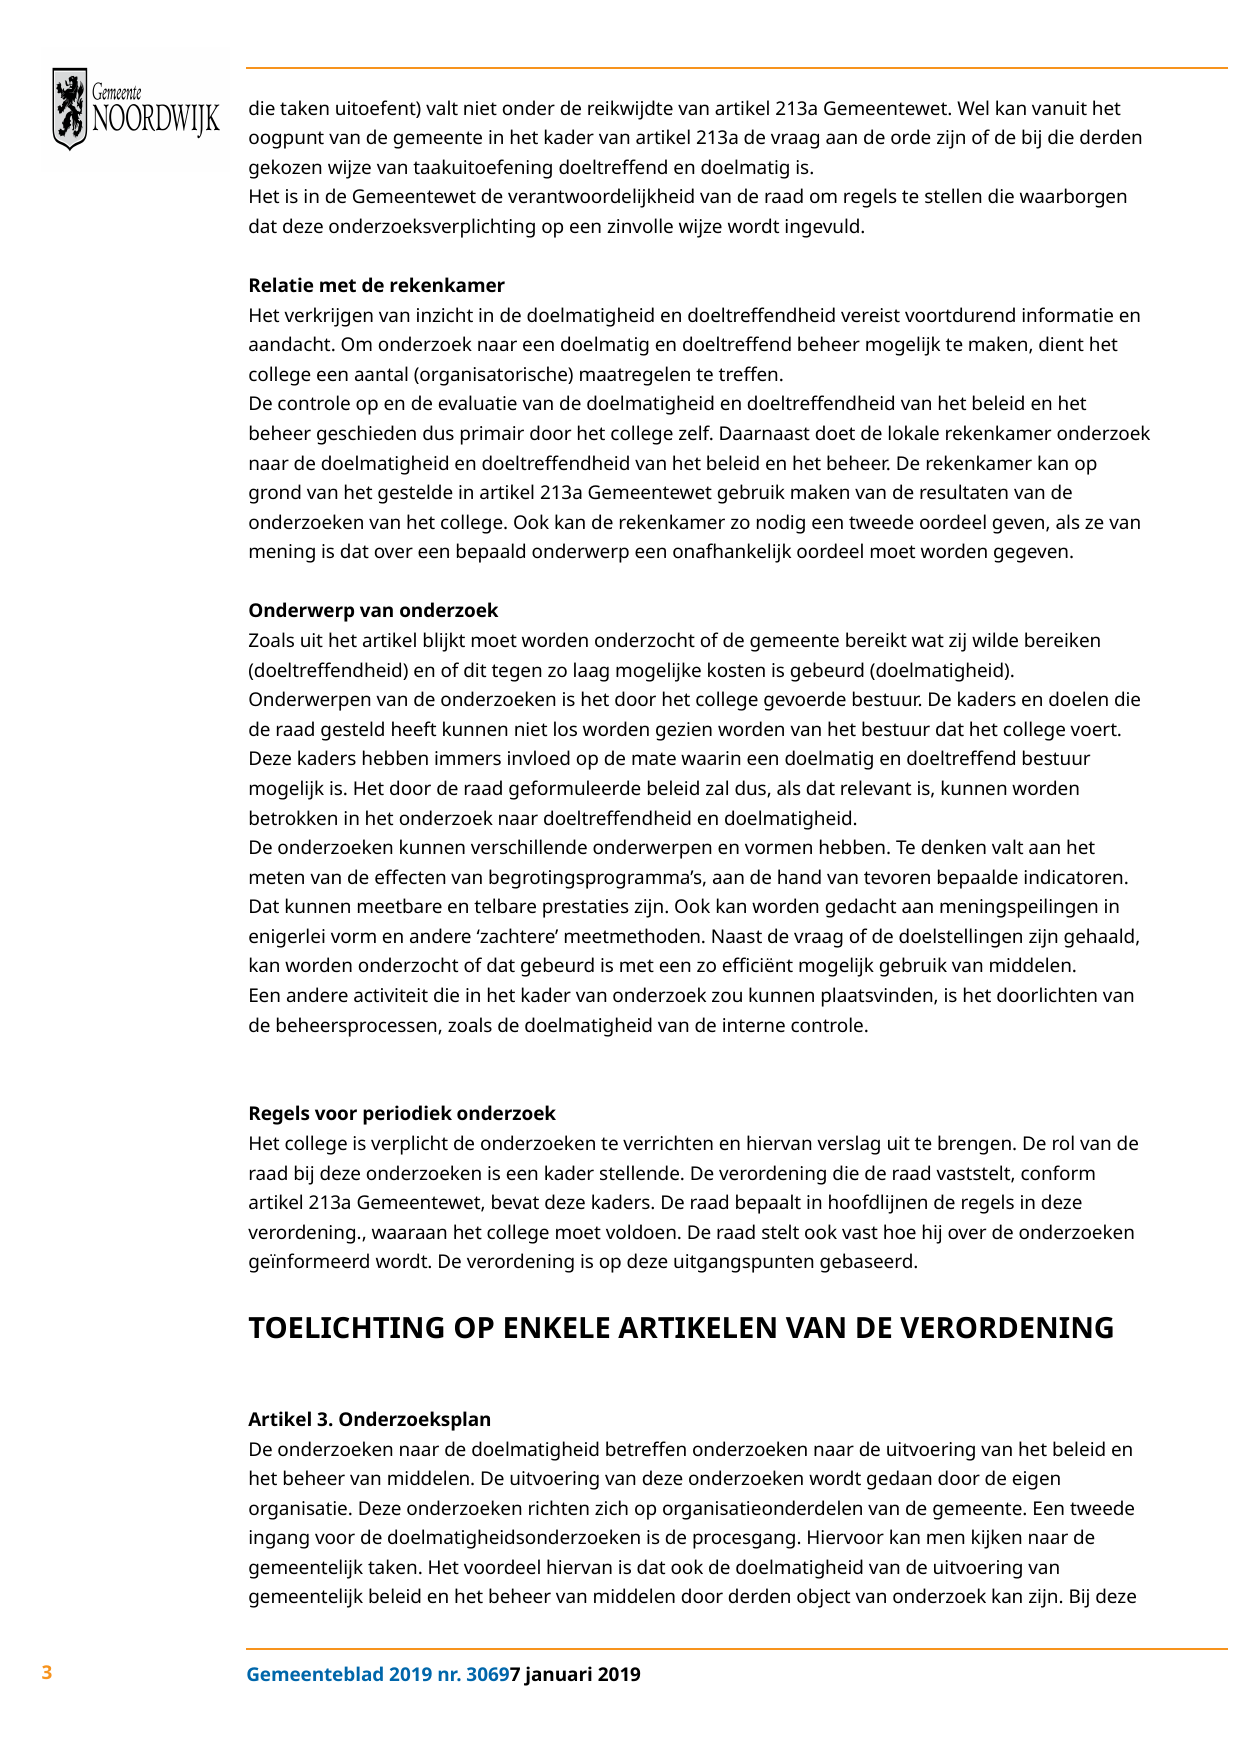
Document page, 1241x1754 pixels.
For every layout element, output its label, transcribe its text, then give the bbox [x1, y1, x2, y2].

text Regels voor periodiek onderzoek [248, 1101, 1152, 1126]
text Het verkrijgen van inzicht in de doelmatigheid en doeltreffendheid vereist voortdurend informatie en aandacht. Om onderzoek naar een doelmatig en doeltreffend beheer mogelijk te maken, dient het college een aantal (organisatorische) maatregelen te treffen. [248, 302, 1152, 387]
text Artikel 3. Onderzoeksplan [248, 1406, 1152, 1432]
text TOELICHTING OP ENKELE ARTIKELEN VAN DE VERORDENING [248, 1308, 1152, 1347]
text Het is in de Gemeentewet de verantwoordelijkheid van de raad om regels te stellen die waarborgen dat deze onderzoeksverplichting op een zinvolle wijze wordt ingevuld. [248, 183, 1152, 239]
text Onderwerp van onderzoek [248, 598, 1152, 623]
text De onderzoeken naar de doelmatigheid betreffen onderzoeken naar de uitvoering van het beleid en het beheer van middelen. De uitvoering van deze onderzoeken wordt gedaan door de eigen organisatie. Deze onderzoeken richten zich op organisatieonderdelen van de gemeente. Een tweede ingang voor de doelmatigheidsonderzoeken is de procesgang. Hiervoor kan men kijken naar de gemeentelijk taken. Het voordeel hiervan is dat ook de doelmatigheid van de uitvoering van gemeentelijk beleid en het beheer van middelen door derden object van onderzoek kan zijn. Bij deze [248, 1436, 1152, 1609]
text Een andere activiteit die in het kader van onderzoek zou kunnen plaatsvinden, is het doorlichten van de beheersprocessen, zoals de doelmatigheid van de interne controle. [248, 982, 1152, 1038]
text De onderzoeken kunnen verschillende onderwerpen en vormen hebben. Te denken valt aan het meten van de effecten van begrotingsprogramma’s, aan de hand van tevoren bepaalde indicatoren. Dat kunnen meetbare en telbare prestaties zijn. Ook kan worden gedacht aan meningspeilingen in enigerlei vorm en andere ‘zachtere’ meetmethoden. Naast de vraag of de doelstellingen zijn gehaald, kan worden onderzocht of dat gebeurd is met een zo efficiënt mogelijk gebruik van middelen. [248, 834, 1152, 978]
text die taken uitoefent) valt niet onder de reikwijdte van artikel 213a Gemeentewet. Wel kan vanuit het oogpunt van de gemeente in het kader van artikel 213a de vraag aan de orde zijn of de bij die derden gekozen wijze van taakuitoefening doeltreffend en doelmatig is. [248, 95, 1152, 180]
text Zoals uit het artikel blijkt moet worden onderzocht of de gemeente bereikt wat zij wilde bereiken (doeltreffendheid) en of dit tegen zo laag mogelijke kosten is gebeurd (doelmatigheid). [248, 627, 1152, 683]
picture [41, 47, 231, 172]
text De controle op en de evaluatie van de doelmatigheid en doeltreffendheid van het beleid en het beheer geschieden dus primair door het college zelf. Daarnaast doet de lokale rekenkamer onderzoek naar de doelmatigheid en doeltreffendheid van het beleid en het beheer. De rekenkamer kan op grond van het gestelde in artikel 213a Gemeentewet gebruik maken van de resultaten van de onderzoeken van het college. Ook kan de rekenkamer zo nodig een tweede oordeel geven, als ze van mening is dat over een bepaald onderwerp een onafhankelijk oordeel moet worden gegeven. [248, 391, 1152, 564]
text Relatie met de rekenkamer [248, 272, 1152, 298]
text Onderwerpen van de onderzoeken is het door het college gevoerde bestuur. De kaders en doelen die de raad gesteld heeft kunnen niet los worden gezien worden van het bestuur dat het college voert. Deze kaders hebben immers invloed op de mate waarin een doelmatig en doeltreffend bestuur mogelijk is. Het door de raad geformuleerde beleid zal dus, als dat relevant is, kunnen worden betrokken in het onderzoek naar doeltreffendheid en doelmatigheid. [248, 686, 1152, 831]
text Het college is verplicht de onderzoeken te verrichten en hiervan verslag uit te brengen. De rol van de raad bij deze onderzoeken is een kader stellende. De verordening die de raad vaststelt, conform artikel 213a Gemeentewet, bevat deze kaders. De raad bepaalt in hoofdlijnen de regels in deze verordening., waaraan het college moet voldoen. De raad stelt ook vast hoe hij over de onderzoeken geïnformeerd wordt. De verordening is op deze uitgangspunten gebaseerd. [248, 1130, 1152, 1274]
